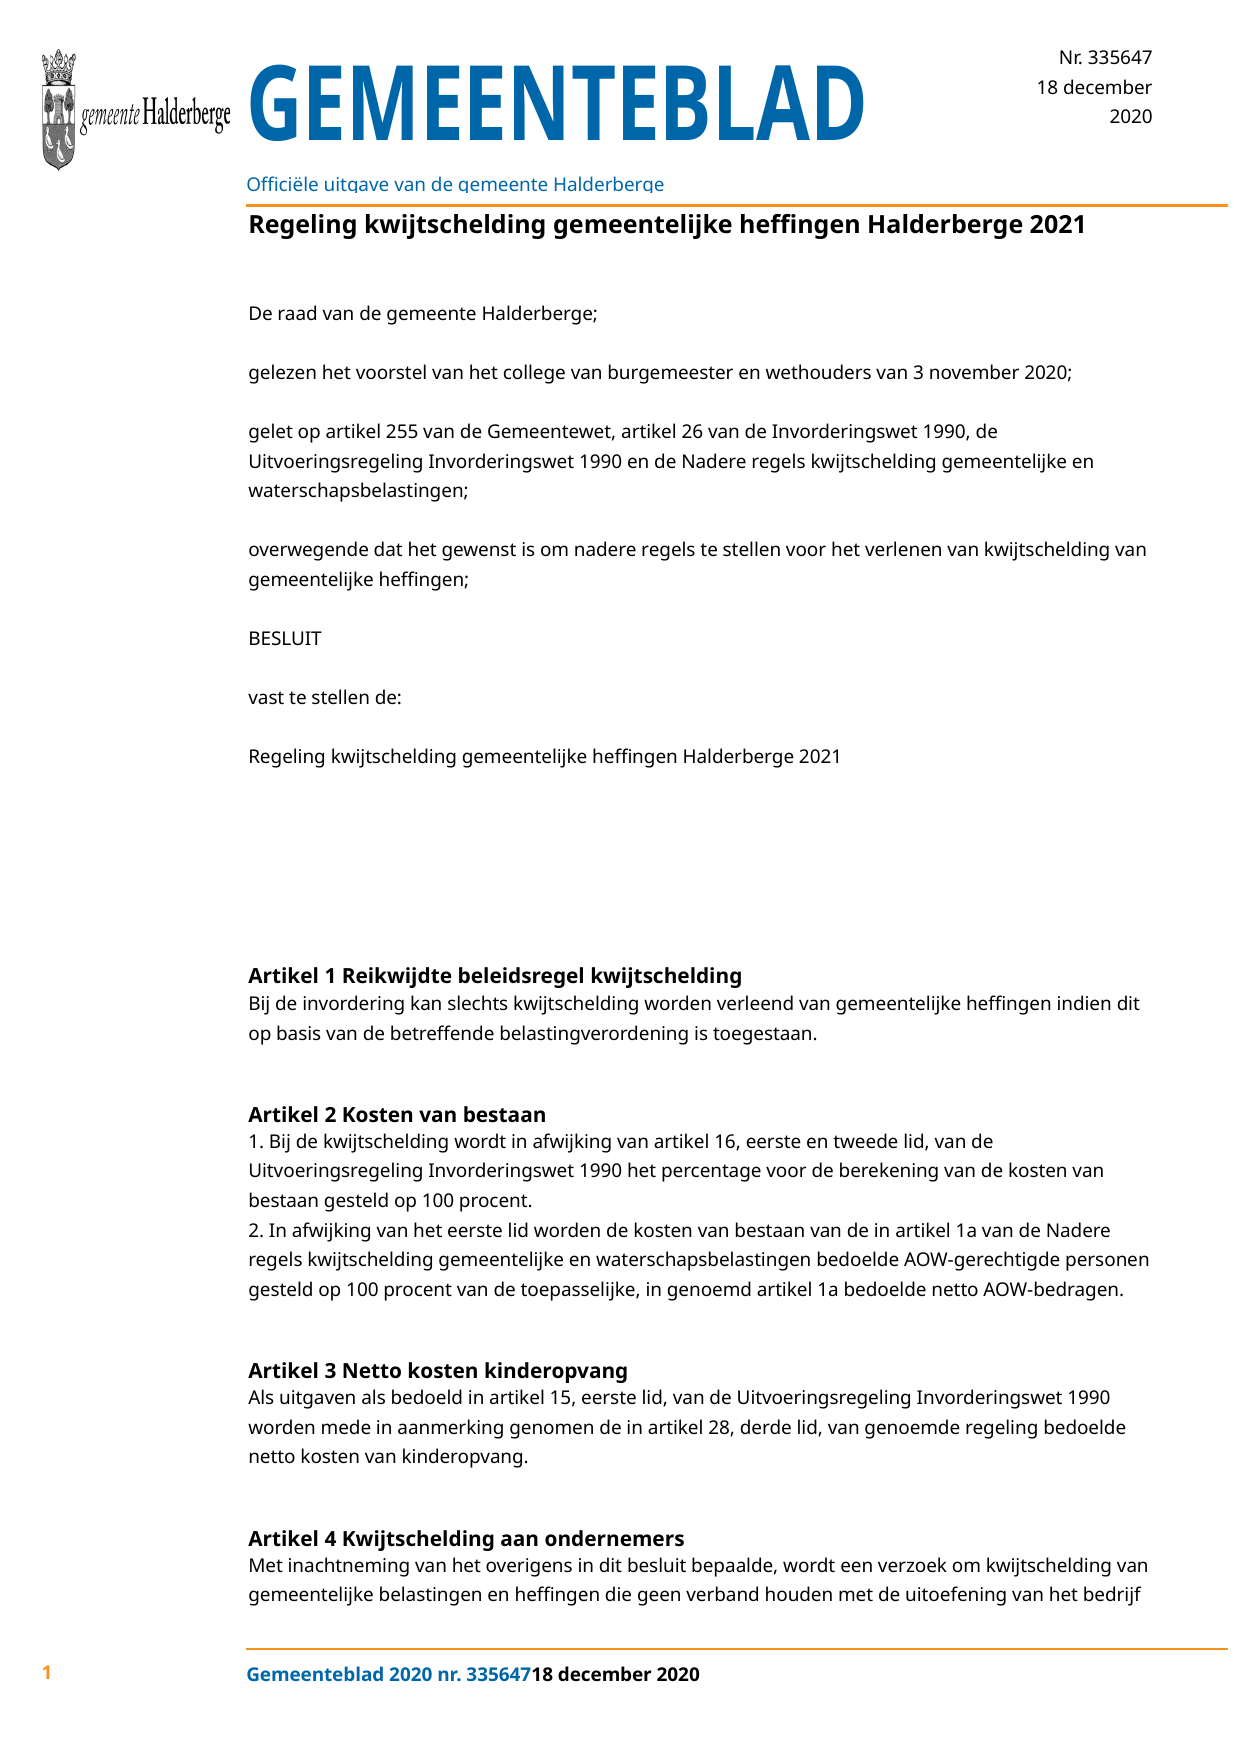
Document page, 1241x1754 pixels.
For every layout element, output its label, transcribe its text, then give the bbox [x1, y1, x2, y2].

text vast te stellen de: [248, 684, 1152, 710]
text Regeling kwijtschelding gemeentelijke heffingen Halderberge 2021 [248, 207, 1152, 241]
text Als uitgaven als bedoeld in artikel 15, eerste lid, van de Uitvoeringsregeling Invorderingswet 1990 worden mede in aanmerking genomen de in artikel 28, derde lid, van genoemde regeling bedoelde netto kosten van kinderopvang. [248, 1384, 1152, 1469]
text De raad van de gemeente Halderberge; [248, 300, 1152, 326]
text gelezen het voorstel van het college van burgemeester en wethouders van 3 november 2020; [248, 359, 1152, 385]
text Artikel 4 Kwijtschelding aan ondernemers [248, 1524, 1152, 1552]
text Artikel 1 Reikwijdte beleidsregel kwijtschelding [248, 962, 1152, 990]
text overwegende dat het gewenst is om nadere regels te stellen voor het verlenen van kwijtschelding van gemeentelijke heffingen; [248, 537, 1152, 592]
text Artikel 3 Netto kosten kinderopvang [248, 1356, 1152, 1384]
text 1. Bij de kwijtschelding wordt in afwijking van artikel 16, eerste en tweede lid, van de Uitvoeringsregeling Invorderingswet 1990 het percentage voor de berekening van de kosten van bestaan gesteld op 100 procent. [248, 1128, 1152, 1213]
text gelet op artikel 255 van de Gemeentewet, artikel 26 van de Invorderingswet 1990, de Uitvoeringsregeling Invorderingswet 1990 en de Nadere regels kwijtschelding gemeentelijke en waterschapsbelastingen; [248, 418, 1152, 503]
picture [41, 47, 231, 172]
text BESLUIT [248, 625, 1152, 651]
text Met inachtneming van het overigens in dit besluit bepaalde, wordt een verzoek om kwijtschelding van gemeentelijke belastingen en heffingen die geen verband houden met de uitoefening van het bedrijf [248, 1552, 1152, 1607]
text 2. In afwijking van het eerste lid worden de kosten van bestaan van de in artikel 1a van de Nadere regels kwijtschelding gemeentelijke en waterschapsbelastingen bedoelde AOW-gerechtigde personen gesteld op 100 procent van de toepasselijke, in genoemd artikel 1a bedoelde netto AOW-bedragen. [248, 1217, 1152, 1302]
text Bij de invordering kan slechts kwijtschelding worden verleend van gemeentelijke heffingen indien dit op basis van de betreffende belastingverordening is toegestaan. [248, 990, 1152, 1045]
text Regeling kwijtschelding gemeentelijke heffingen Halderberge 2021 [248, 744, 1152, 769]
text Artikel 2 Kosten van bestaan [248, 1100, 1152, 1128]
